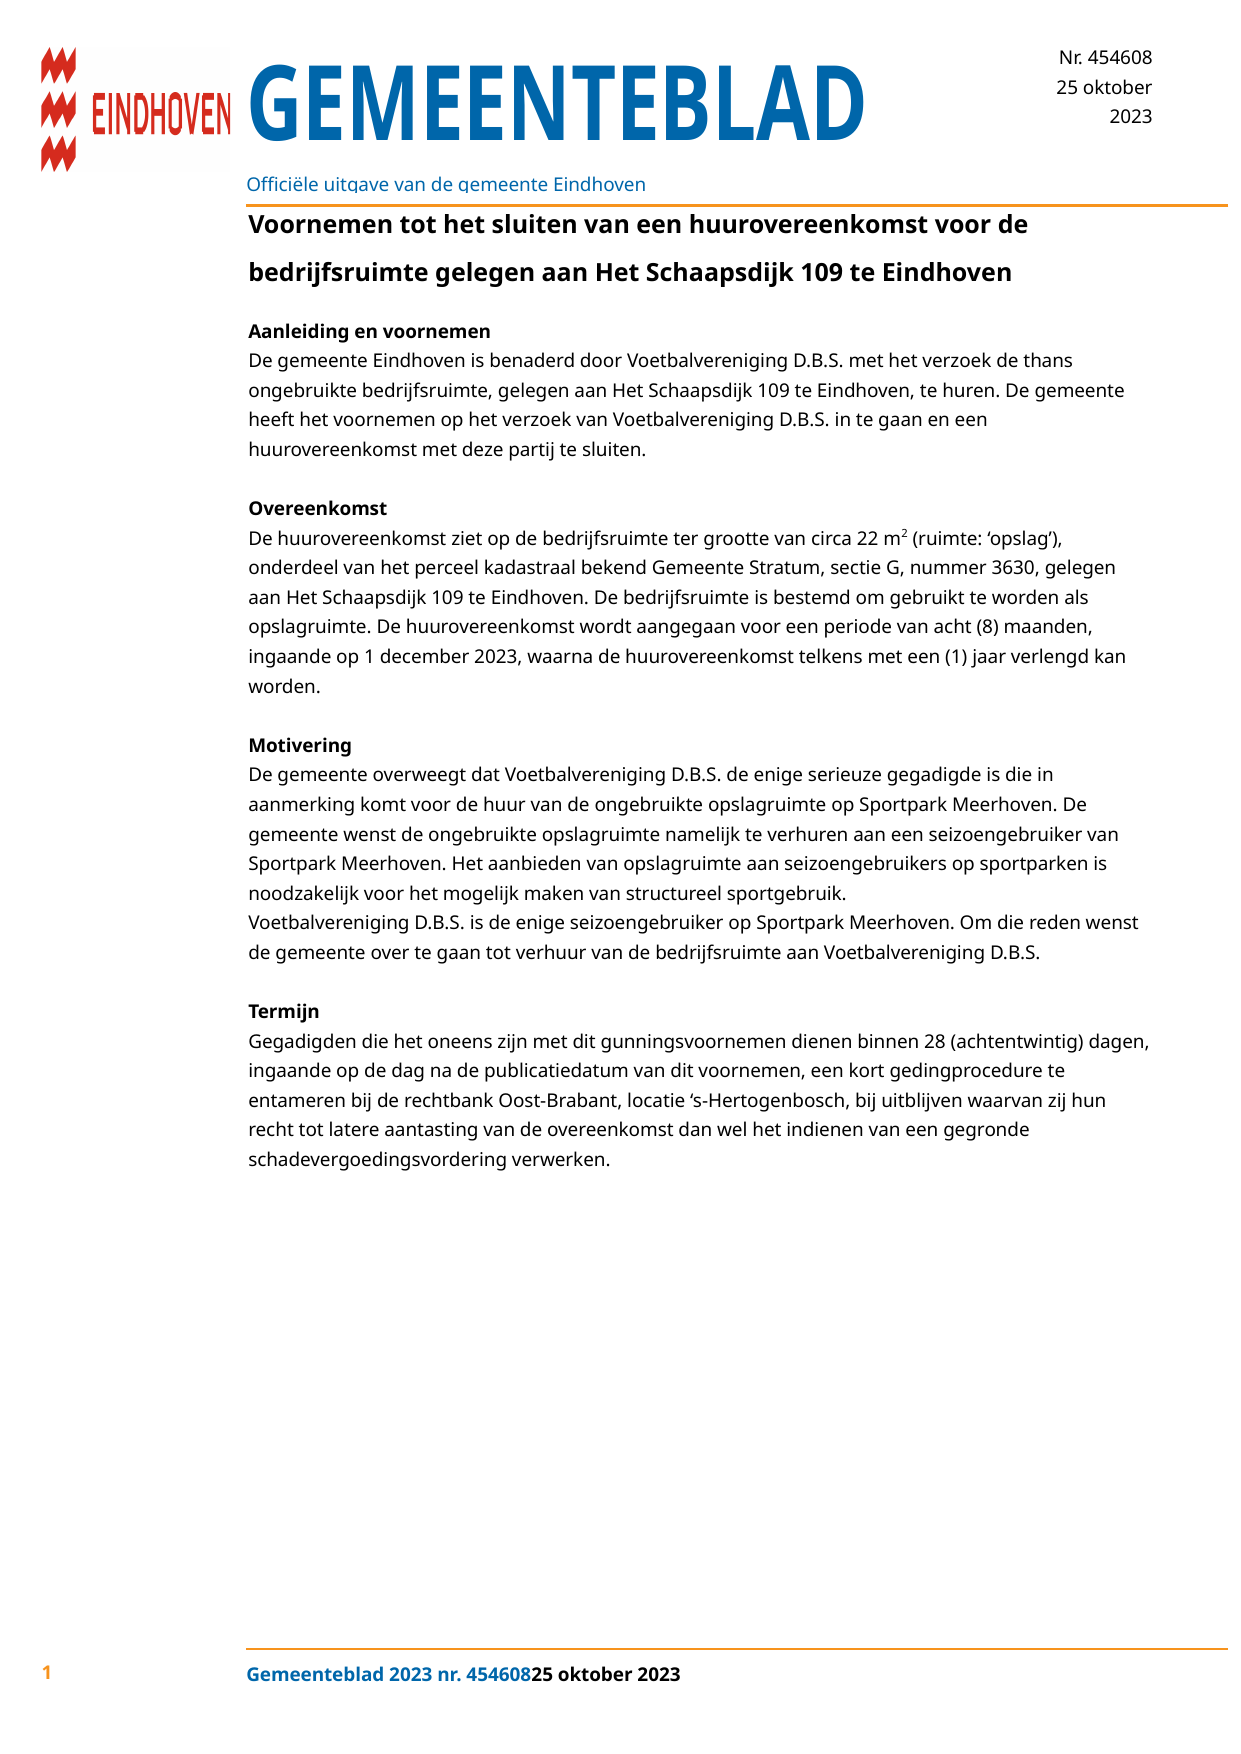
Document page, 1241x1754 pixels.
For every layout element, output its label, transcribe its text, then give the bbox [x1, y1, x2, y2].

text De gemeente Eindhoven is benaderd door Voetbalvereniging D.B.S. met het verzoek de thans ongebruikte bedrijfsruimte, gelegen aan Het Schaapsdijk 109 te Eindhoven, te huren. De gemeente heeft het voornemen op het verzoek van Voetbalvereniging D.B.S. in te gaan en een huurovereenkomst met deze partij te sluiten. [248, 347, 1152, 462]
text Voornemen tot het sluiten van een huurovereenkomst voor de bedrijfsruimte gelegen aan Het Schaapsdijk 109 te Eindhoven [248, 207, 1152, 288]
text De gemeente overweegt dat Voetbalvereniging D.B.S. de enige serieuze gegadigde is die in aanmerking komt voor de huur van de ongebruikte opslagruimte op Sportpark Meerhoven. De gemeente wenst de ongebruikte opslagruimte namelijk te verhuren aan een seizoengebruiker van Sportpark Meerhoven. Het aanbieden van opslagruimte aan seizoengebruikers op sportparken is noodzakelijk voor het mogelijk maken van structureel sportgebruik. [248, 762, 1152, 906]
text Overeenkomst [248, 495, 1152, 521]
text Gegadigden die het oneens zijn met dit gunningsvoornemen dienen binnen 28 (achtentwintig) dagen, ingaande op de dag na de publicatiedatum van dit voornemen, een kort gedingprocedure te entameren bij de rechtbank Oost-Brabant, locatie ‘s-Hertogenbosch, bij uitblijven waarvan zij hun recht tot latere aantasting van de overeenkomst dan wel het indienen van een gegronde schadevergoedingsvordering verwerken. [248, 1028, 1152, 1172]
text Voetbalvereniging D.B.S. is de enige seizoengebruiker op Sportpark Meerhoven. Om die reden wenst de gemeente over te gaan tot verhuur van de bedrijfsruimte aan Voetbalvereniging D.B.S. [248, 909, 1152, 965]
picture [41, 47, 231, 172]
text Termijn [248, 998, 1152, 1024]
text Aanleiding en voornemen [248, 318, 1152, 344]
text De huurovereenkomst ziet op de bedrijfsruimte ter grootte van circa 22 m2 (ruimte: ‘opslag’), onderdeel van het perceel kadastraal bekend Gemeente Stratum, sectie G, nummer 3630, gelegen aan Het Schaapsdijk 109 te Eindhoven. De bedrijfsruimte is bestemd om gebruikt te worden als opslagruimte. De huurovereenkomst wordt aangegaan voor een periode van acht (8) maanden, ingaande op 1 december 2023, waarna de huurovereenkomst telkens met een (1) jaar verlengd kan worden. [248, 525, 1152, 699]
text Motivering [248, 732, 1152, 758]
